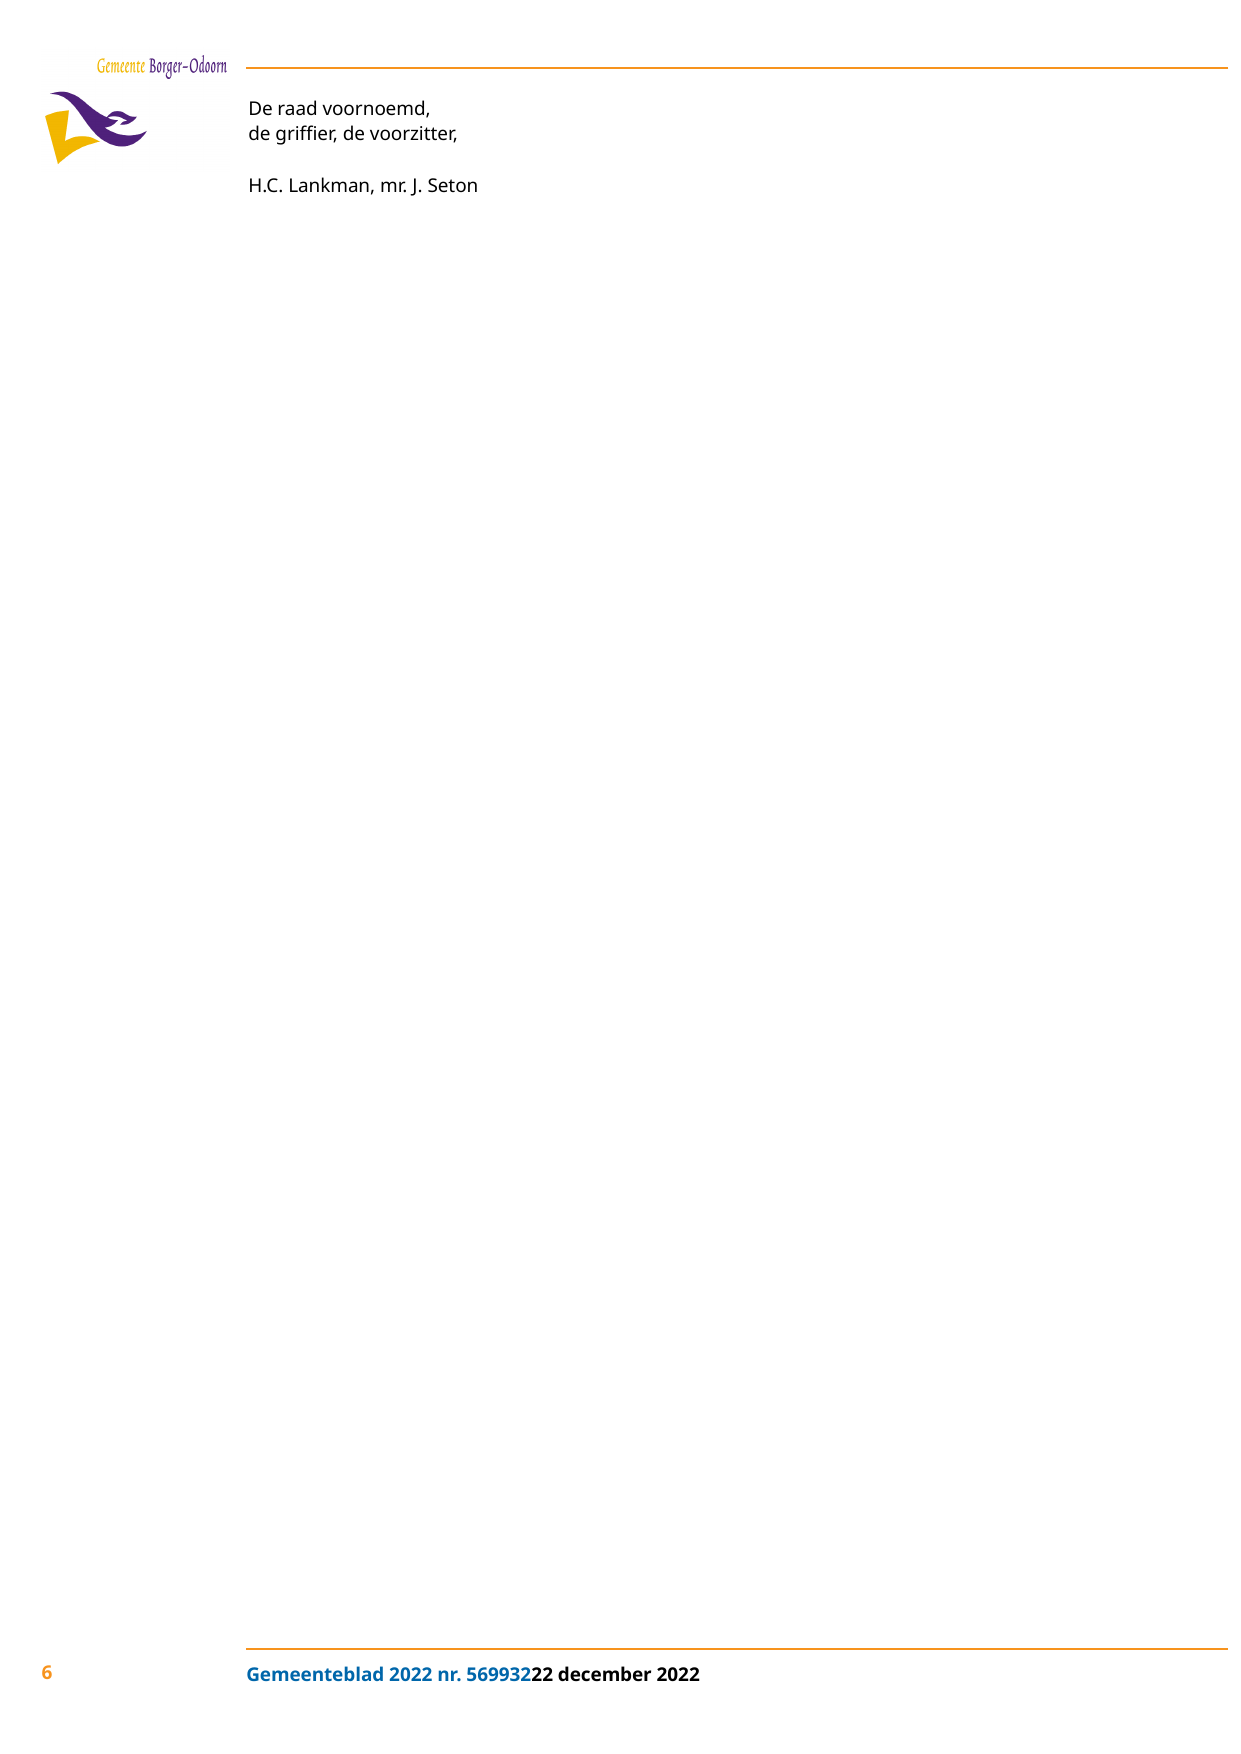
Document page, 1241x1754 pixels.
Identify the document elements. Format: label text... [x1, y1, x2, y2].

picture [41, 47, 231, 172]
text H.C. Lankman, mr. J. Seton [248, 172, 1152, 198]
text de griffier, de voorzitter, [248, 121, 1152, 146]
text De raad voornoemd, [248, 95, 1152, 121]
